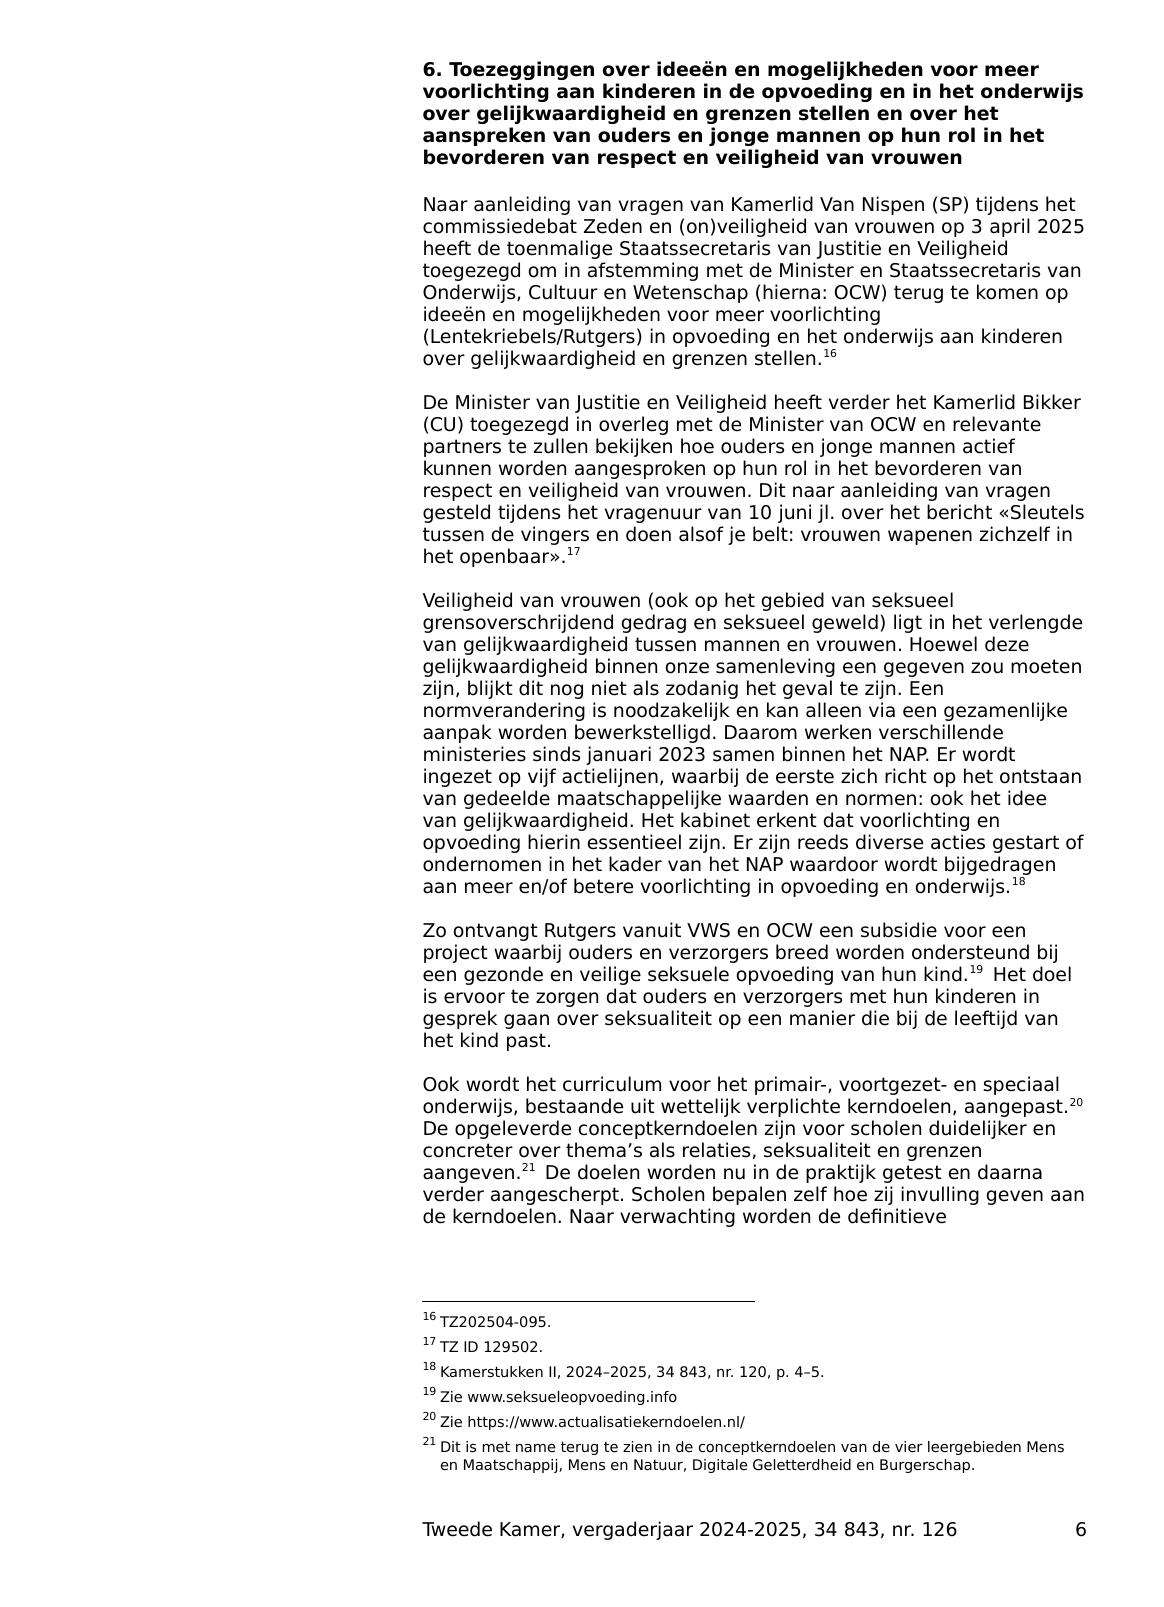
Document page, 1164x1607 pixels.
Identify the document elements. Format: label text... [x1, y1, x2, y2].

text Naar aanleiding van vragen van Kamerlid Van Nispen (SP) tijdens het commissiedebat Zeden en (on)veiligheid van vrouwen op 3 april 2025 heeft de toenmalige Staatssecretaris van Justitie en Veiligheid toegezegd om in afstemming met de Minister en Staatssecretaris van Onderwijs, Cultuur en Wetenschap (hierna: OCW) terug te komen op ideeën en mogelijkheden voor meer voorlichting (Lentekriebels/Rutgers) in opvoeding en het onderwijs aan kinderen over gelijkwaardigheid en grenzen stellen. [422, 194, 1087, 370]
text Zo ontvangt Rutgers vanuit VWS en OCW een subsidie voor een project waarbij ouders en verzorgers breed worden ondersteund bij een gezonde en veilige seksuele opvoeding van hun kind. Het doel is ervoor te zorgen dat ouders en verzorgers met hun kinderen in gesprek gaan over seksualiteit op een manier die bij de leeftijd van het kind past. [422, 920, 1087, 1052]
text TZ ID 129502. [422, 1335, 1087, 1357]
text Ook wordt het curriculum voor het primair-, voortgezet- en speciaal onderwijs, bestaande uit wettelijk verplichte kerndoelen, aangepast. De opgeleverde conceptkerndoelen zijn voor scholen duidelijker en concreter over thema’s als relaties, seksualiteit en grenzen aangeven. De doelen worden nu in de praktijk getest en daarna verder aangescherpt. Scholen bepalen zelf hoe zij invulling geven aan de kerndoelen. Naar verwachting worden de definitieve [422, 1074, 1087, 1228]
text TZ202504-095. [422, 1310, 1087, 1332]
text De Minister van Justitie en Veiligheid heeft verder het Kamerlid Bikker (CU) toegezegd in overleg met de Minister van OCW en relevante partners te zullen bekijken hoe ouders en jonge mannen actief kunnen worden aangesproken op hun rol in het bevorderen van respect en veiligheid van vrouwen. Dit naar aanleiding van vragen gesteld tijdens het vragenuur van 10 juni jl. over het bericht «Sleutels tussen de vingers en doen alsof je belt: vrouwen wapenen zichzelf in het openbaar». [422, 392, 1087, 568]
subtitle 6. Toezeggingen over ideeën en mogelijkheden voor meer voorlichting aan kinderen in de opvoeding en in het onderwijs over gelijkwaardigheid en grenzen stellen en over het aanspreken van ouders en jonge mannen op hun rol in het bevorderen van respect en veiligheid van vrouwen [422, 59, 1087, 169]
text Kamerstukken II, 2024–2025, 34 843, nr. 120, p. 4–5. [422, 1360, 1087, 1382]
text Zie https://www.actualisatiekerndoelen.nl/ [422, 1410, 1087, 1432]
text Veiligheid van vrouwen (ook op het gebied van seksueel grensoverschrijdend gedrag en seksueel geweld) ligt in het verlengde van gelijkwaardigheid tussen mannen en vrouwen. Hoewel deze gelijkwaardigheid binnen onze samenleving een gegeven zou moeten zijn, blijkt dit nog niet als zodanig het geval te zijn. Een normverandering is noodzakelijk en kan alleen via een gezamenlijke aanpak worden bewerkstelligd. Daarom werken verschillende ministeries sinds januari 2023 samen binnen het NAP. Er wordt ingezet op vijf actielijnen, waarbij de eerste zich richt op het ontstaan van gedeelde maatschappelijke waarden en normen: ook het idee van gelijkwaardigheid. Het kabinet erkent dat voorlichting en opvoeding hierin essentieel zijn. Er zijn reeds diverse acties gestart of ondernomen in het kader van het NAP waardoor wordt bijgedragen aan meer en/of betere voorlichting in opvoeding en onderwijs. [422, 590, 1087, 898]
text Zie www.seksueleopvoeding.info [422, 1385, 1087, 1407]
text Dit is met name terug te zien in de conceptkerndoelen van de vier leergebieden Mens en Maatschappij, Mens en Natuur, Digitale Geletterdheid en Burgerschap. [422, 1435, 1087, 1474]
